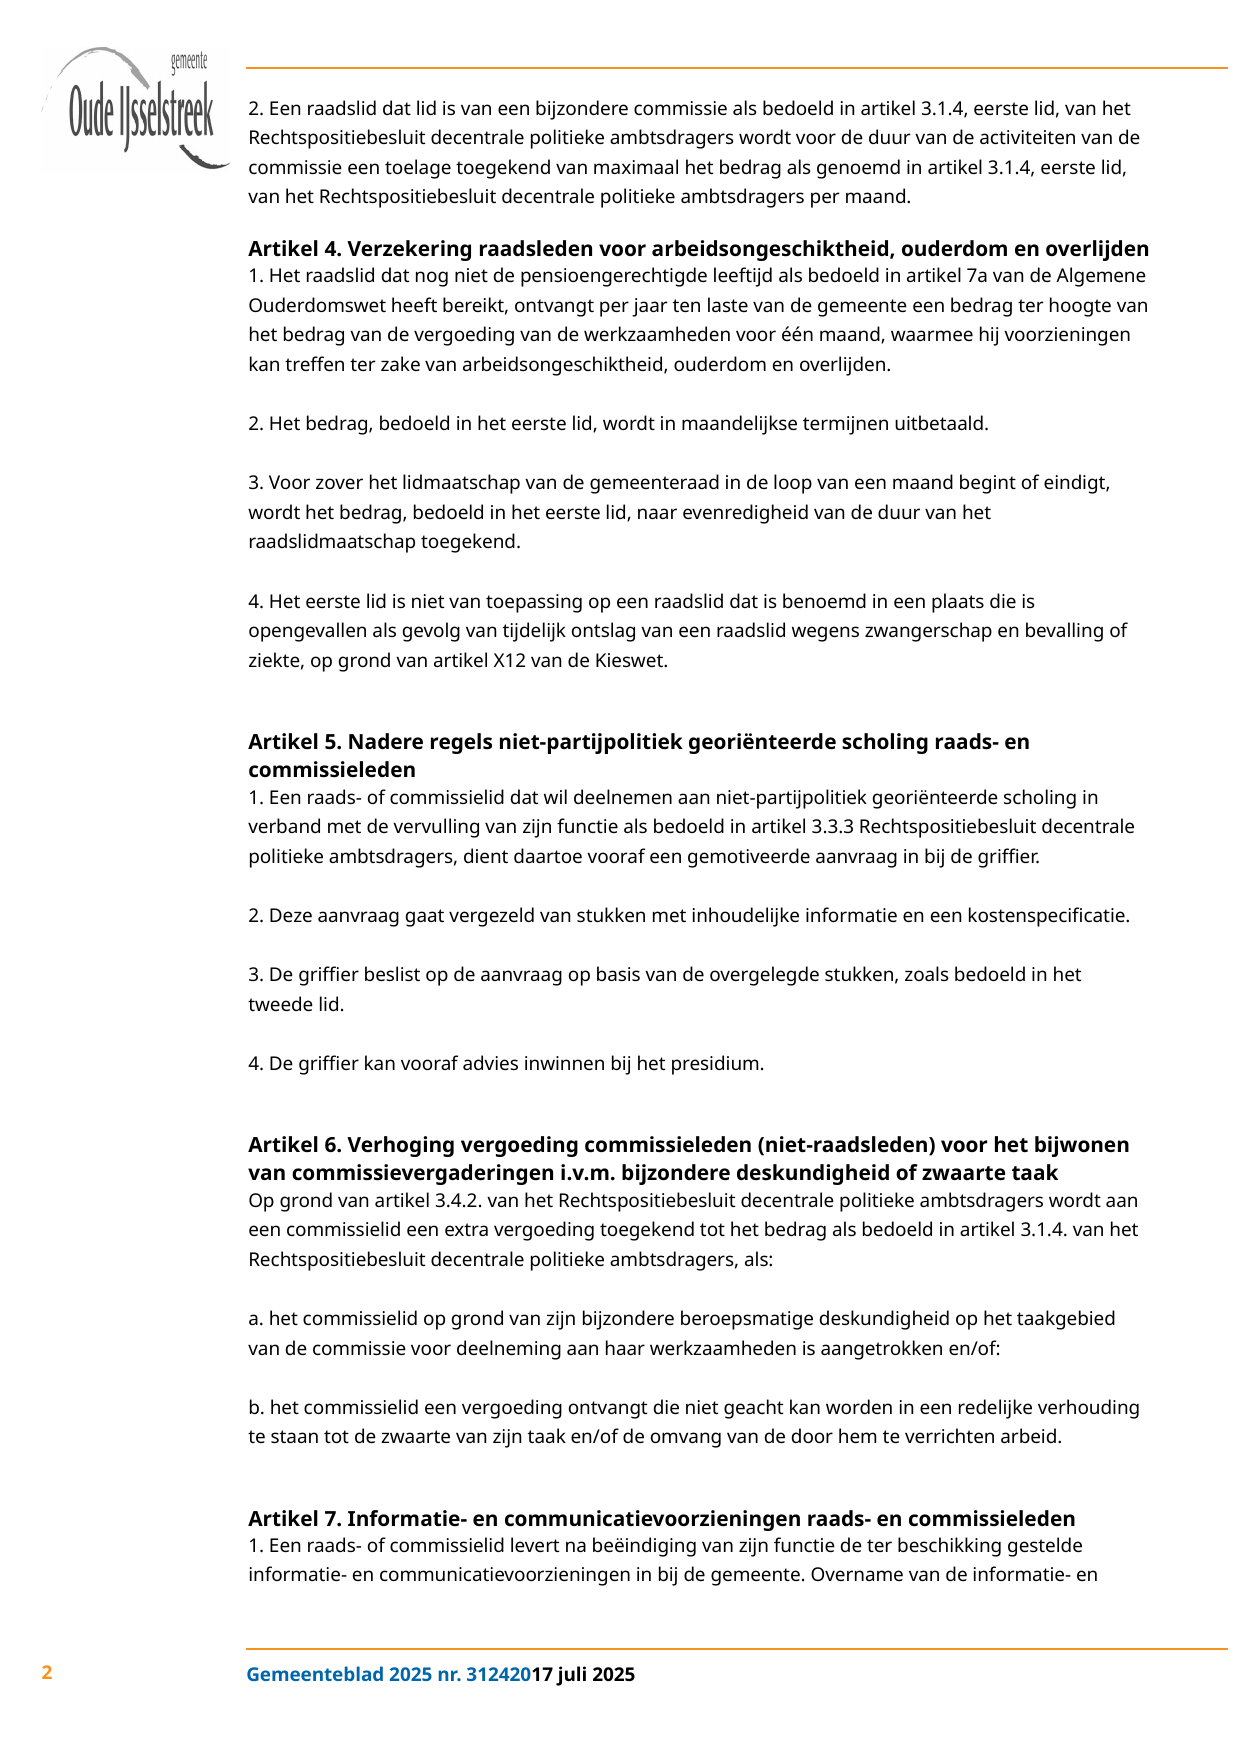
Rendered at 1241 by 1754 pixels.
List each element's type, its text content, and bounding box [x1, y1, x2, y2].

text a. het commissielid op grond van zijn bijzondere beroepsmatige deskundigheid op het taakgebied van de commissie voor deelneming aan haar werkzaamheden is aangetrokken en/of: [248, 1305, 1152, 1361]
text 4. Het eerste lid is niet van toepassing op een raadslid dat is benoemd in een plaats die is opengevallen als gevolg van tijdelijk ontslag van een raadslid wegens zwangerschap en bevalling of ziekte, op grond van artikel X12 van de Kieswet. [248, 588, 1152, 673]
text Op grond van artikel 3.4.2. van het Rechtspositiebesluit decentrale politieke ambtsdragers wordt aan een commissielid een extra vergoeding toegekend tot het bedrag als bedoeld in artikel 3.1.4. van het Rechtspositiebesluit decentrale politieke ambtsdragers, als: [248, 1187, 1152, 1272]
text 2. Het bedrag, bedoeld in het eerste lid, wordt in maandelijkse termijnen uitbetaald. [248, 410, 1152, 436]
text b. het commissielid een vergoeding ontvangt die niet geacht kan worden in een redelijke verhouding te staan tot de zwaarte van zijn taak en/of de omvang van de door hem te verrichten arbeid. [248, 1394, 1152, 1449]
text 1. Het raadslid dat nog niet de pensioengerechtigde leeftijd als bedoeld in artikel 7a van de Algemene Ouderdomswet heeft bereikt, ontvangt per jaar ten laste van de gemeente een bedrag ter hoogte van het bedrag van de vergoeding van de werkzaamheden voor één maand, waarmee hij voorzieningen kan treffen ter zake van arbeidsongeschiktheid, ouderdom en overlijden. [248, 262, 1152, 377]
text 2. Een raadslid dat lid is van een bijzondere commissie als bedoeld in artikel 3.1.4, eerste lid, van het Rechtspositiebesluit decentrale politieke ambtsdragers wordt voor de duur van de activiteiten van de commissie een toelage toegekend van maximaal het bedrag als genoemd in artikel 3.1.4, eerste lid, van het Rechtspositiebesluit decentrale politieke ambtsdragers per maand. [248, 95, 1152, 209]
text 2. Deze aanvraag gaat vergezeld van stukken met inhoudelijke informatie en een kostenspecificatie. [248, 902, 1152, 928]
text Artikel 5. Nadere regels niet-partijpolitiek georiënteerde scholing raads- en commissieleden [248, 727, 1152, 784]
picture [41, 47, 231, 172]
text 3. Voor zover het lidmaatschap van de gemeenteraad in de loop van een maand begint of eindigt, wordt het bedrag, bedoeld in het eerste lid, naar evenredigheid van de duur van het raadslidmaatschap toegekend. [248, 469, 1152, 554]
text 3. De griffier beslist op de aanvraag op basis van de overgelegde stukken, zoals bedoeld in het tweede lid. [248, 961, 1152, 1017]
text Artikel 4. Verzekering raadsleden voor arbeidsongeschiktheid, ouderdom en overlijden [248, 234, 1152, 262]
text Artikel 6. Verhoging vergoeding commissieleden (niet-raadsleden) voor het bijwonen van commissievergaderingen i.v.m. bijzondere deskundigheid of zwaarte taak [248, 1130, 1152, 1187]
text 4. De griffier kan vooraf advies inwinnen bij het presidium. [248, 1050, 1152, 1076]
text 1. Een raads- of commissielid levert na beëindiging van zijn functie de ter beschikking gestelde informatie- en communicatievoorzieningen in bij de gemeente. Overname van de informatie- en [248, 1532, 1152, 1587]
text Artikel 7. Informatie- en communicatievoorzieningen raads- en commissieleden [248, 1504, 1152, 1532]
text 1. Een raads- of commissielid dat wil deelnemen aan niet-partijpolitiek georiënteerde scholing in verband met de vervulling van zijn functie als bedoeld in artikel 3.3.3 Rechtspositiebesluit decentrale politieke ambtsdragers, dient daartoe vooraf een gemotiveerde aanvraag in bij de griffier. [248, 784, 1152, 869]
